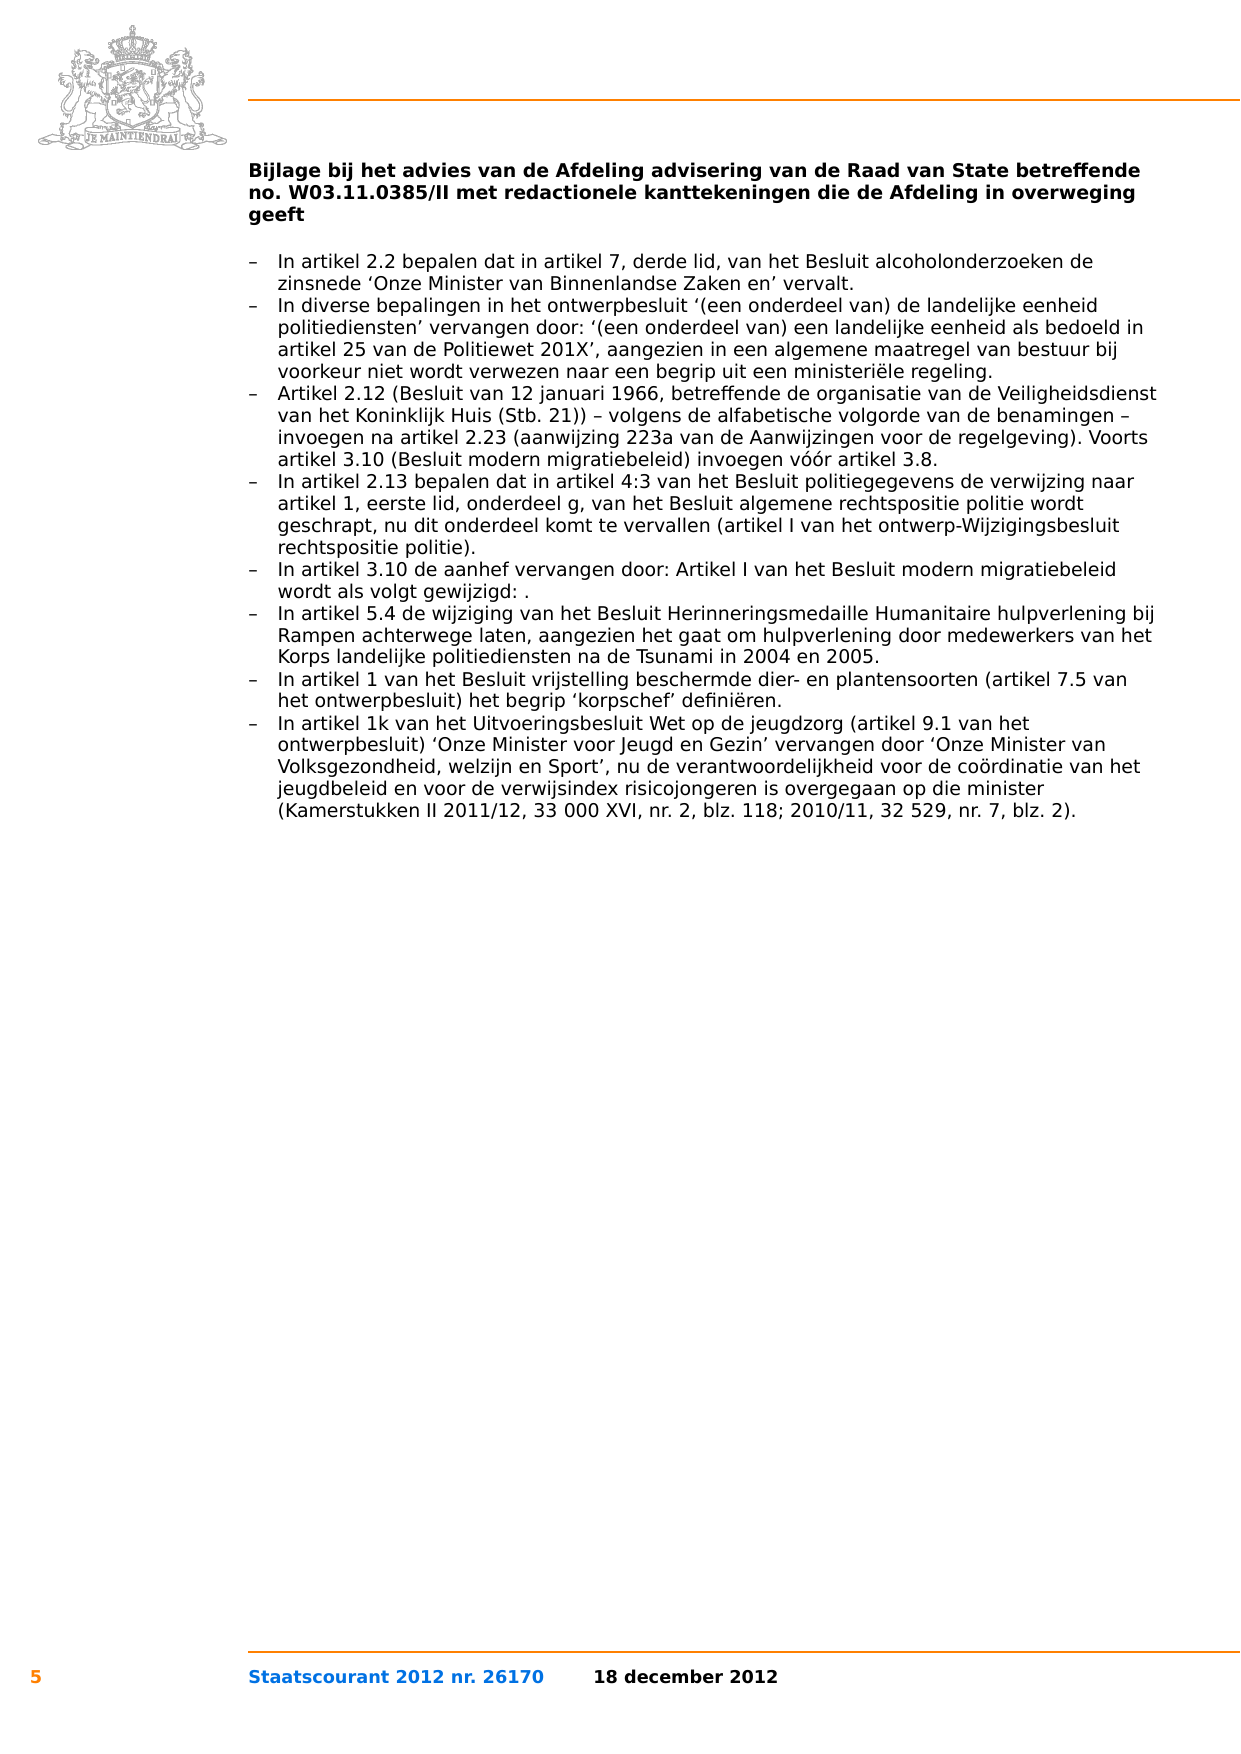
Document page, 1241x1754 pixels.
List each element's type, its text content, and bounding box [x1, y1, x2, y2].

text – Artikel 2.12 (Besluit van 12 januari 1966, betreffende de organisatie van de Veiligheidsdienst van het Koninklijk Huis (Stb. 21)) – volgens de alfabetische volgorde van de benamingen – invoegen na artikel 2.23 (aanwijzing 223a van de Aanwijzingen voor de regelgeving). Voorts artikel 3.10 (Besluit modern migratiebeleid) invoegen vóór artikel 3.8. [248, 383, 1163, 471]
text – In diverse bepalingen in het ontwerpbesluit ‘(een onderdeel van) de landelijke eenheid politiediensten’ vervangen door: ‘(een onderdeel van) een landelijke eenheid als bedoeld in artikel 25 van de Politiewet 201X’, aangezien in een algemene maatregel van bestuur bij voorkeur niet wordt verwezen naar een begrip uit een ministeriële regeling. [248, 295, 1163, 383]
text – In artikel 1 van het Besluit vrijstelling beschermde dier- en plantensoorten (artikel 7.5 van het ontwerpbesluit) het begrip ‘korpschef’ definiëren. [248, 668, 1163, 712]
text – In artikel 5.4 de wijziging van het Besluit Herinneringsmedaille Humanitaire hulpverlening bij Rampen achterwege laten, aangezien het gaat om hulpverlening door medewerkers van het Korps landelijke politiediensten na de Tsunami in 2004 en 2005. [248, 602, 1163, 668]
picture [38, 25, 227, 150]
text – In artikel 3.10 de aanhef vervangen door: Artikel I van het Besluit modern migratiebeleid wordt als volgt gewijzigd: . [248, 558, 1163, 602]
text – In artikel 2.2 bepalen dat in artikel 7, derde lid, van het Besluit alcoholonderzoeken de zinsnede ‘Onze Minister van Binnenlandse Zaken en’ vervalt. [248, 251, 1163, 295]
subtitle Bijlage bij het advies van de Afdeling advisering van de Raad van State betreffende no. W03.11.0385/II met redactionele kanttekeningen die de Afdeling in overweging geeft [248, 160, 1163, 226]
text – In artikel 2.13 bepalen dat in artikel 4:3 van het Besluit politiegegevens de verwijzing naar artikel 1, eerste lid, onderdeel g, van het Besluit algemene rechtspositie politie wordt geschrapt, nu dit onderdeel komt te vervallen (artikel I van het ontwerp-Wijzigingsbesluit rechtspositie politie). [248, 471, 1163, 558]
text – In artikel 1k van het Uitvoeringsbesluit Wet op de jeugdzorg (artikel 9.1 van het ontwerpbesluit) ‘Onze Minister voor Jeugd en Gezin’ vervangen door ‘Onze Minister van Volksgezondheid, welzijn en Sport’, nu de verantwoordelijkheid voor de coördinatie van het jeugdbeleid en voor de verwijsindex risicojongeren is overgegaan op die minister (Kamerstukken II 2011/12, 33 000 XVI, nr. 2, blz. 118; 2010/11, 32 529, nr. 7, blz. 2). [248, 712, 1163, 822]
